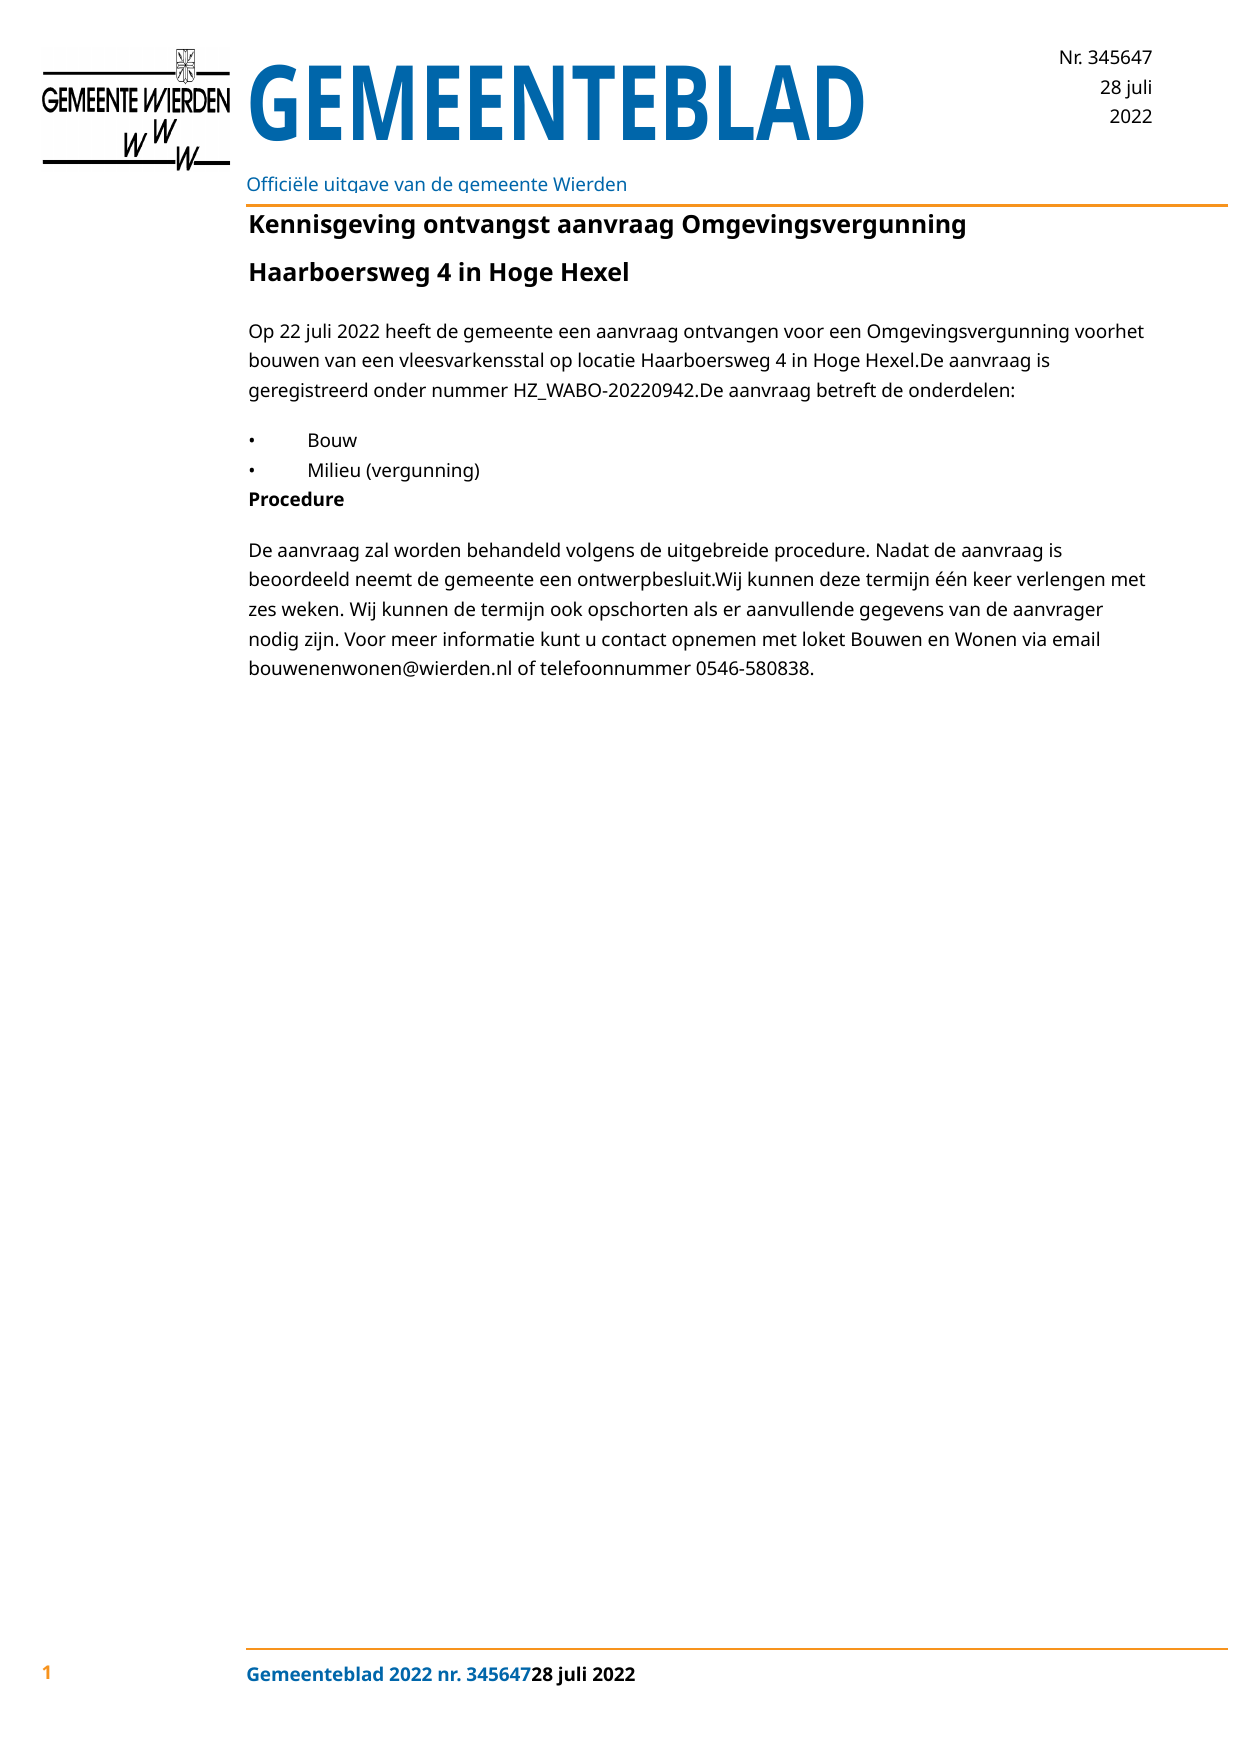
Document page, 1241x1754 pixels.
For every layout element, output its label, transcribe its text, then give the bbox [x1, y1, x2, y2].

picture [41, 47, 231, 172]
list Bouw [248, 427, 1152, 453]
text Op 22 juli 2022 heeft de gemeente een aanvraag ontvangen voor een Omgevingsvergunning voorhet bouwen van een vleesvarkensstal op locatie Haarboersweg 4 in Hoge Hexel.De aanvraag is geregistreerd onder nummer HZ_WABO-20220942.De aanvraag betreft de onderdelen: [248, 318, 1152, 403]
list Milieu (vergunning) [248, 457, 1152, 483]
text Procedure [248, 487, 1152, 512]
text Kennisgeving ontvangst aanvraag Omgevingsvergunning Haarboersweg 4 in Hoge Hexel [248, 207, 1152, 288]
text De aanvraag zal worden behandeld volgens de uitgebreide procedure. Nadat de aanvraag is beoordeeld neemt de gemeente een ontwerpbesluit.Wij kunnen deze termijn één keer verlengen met zes weken. Wij kunnen de termijn ook opschorten als er aanvullende gegevens van de aanvrager nodig zijn. Voor meer informatie kunt u contact opnemen met loket Bouwen en Wonen via email bouwenenwonen@wierden.nl of telefoonnummer 0546-580838. [248, 537, 1152, 681]
